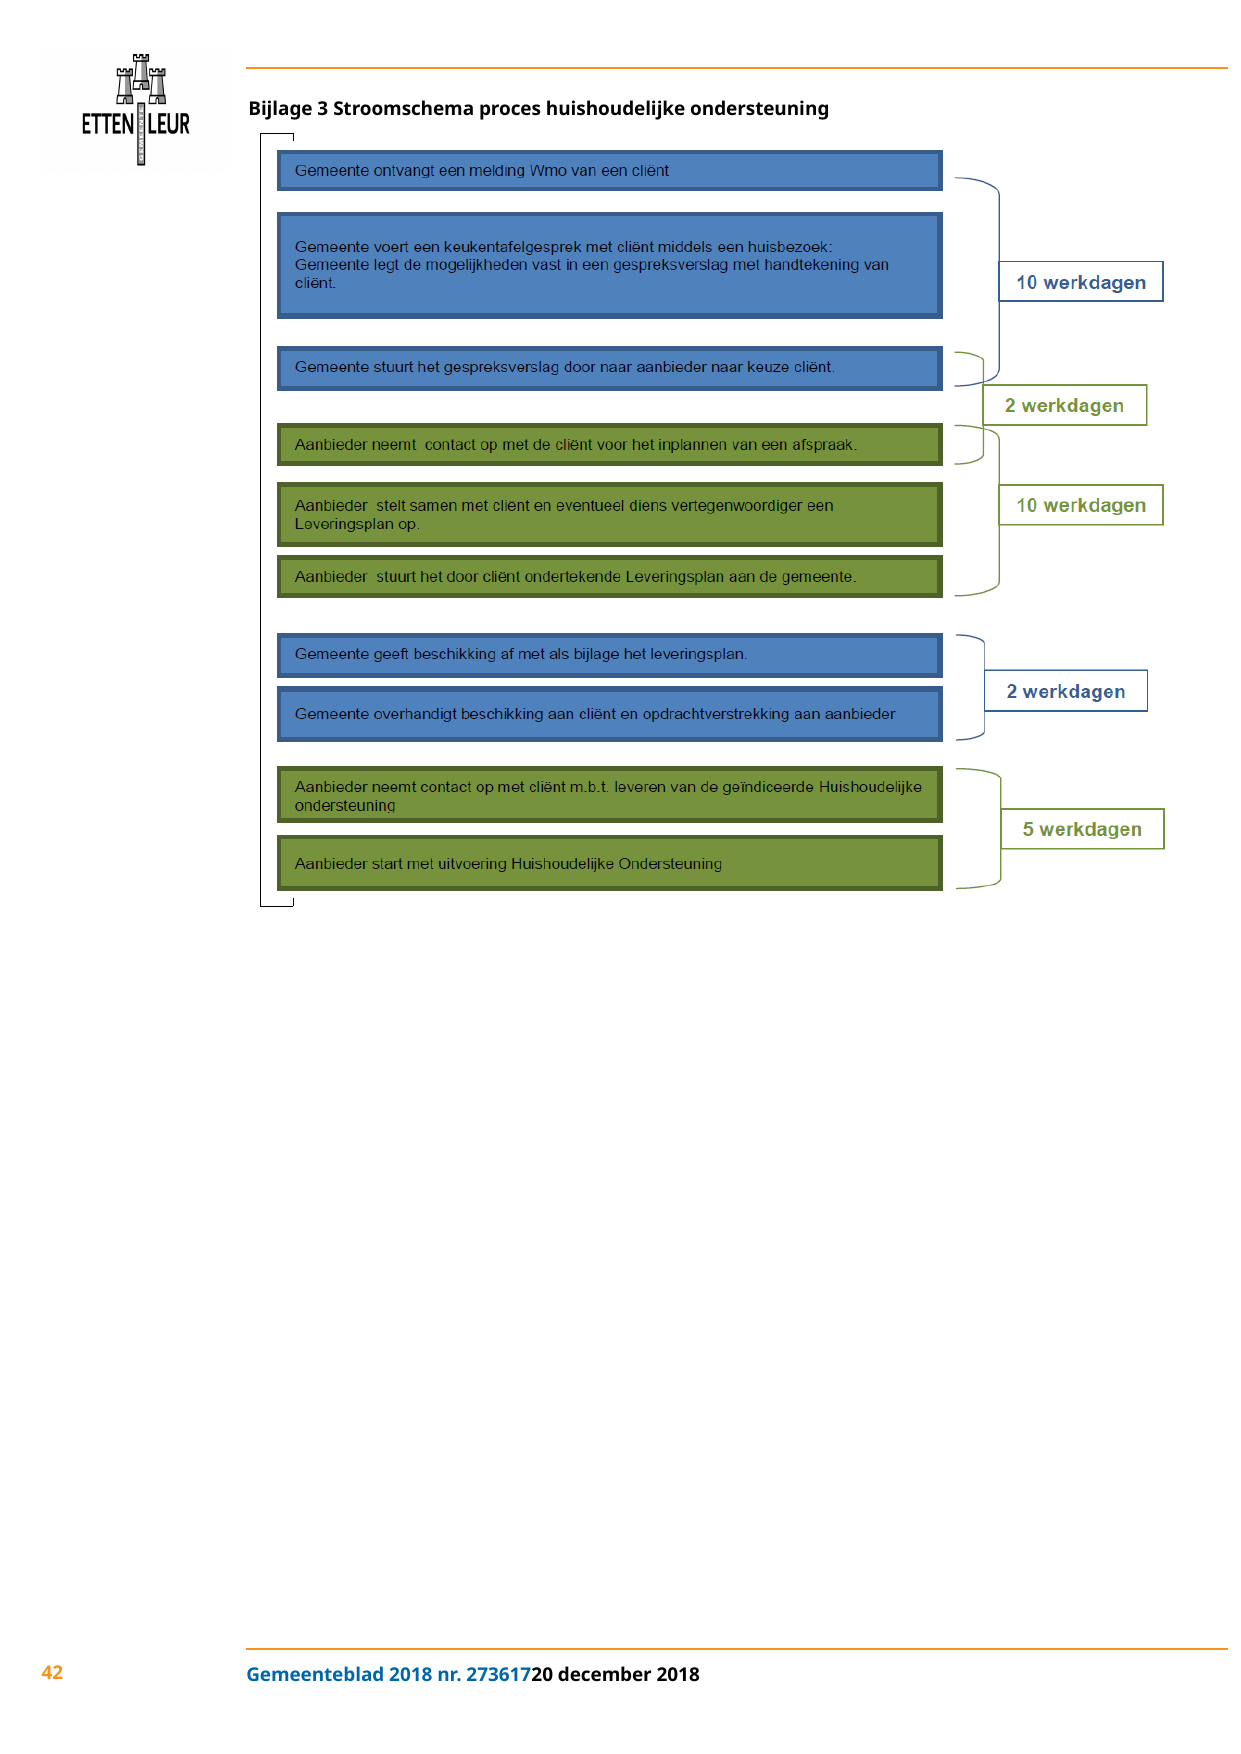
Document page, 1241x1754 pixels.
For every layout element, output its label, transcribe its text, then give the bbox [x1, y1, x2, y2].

picture [41, 47, 231, 172]
picture [268, 141, 1173, 898]
text Bijlage 3 Stroomschema proces huishoudelijke ondersteuning [248, 95, 1152, 121]
